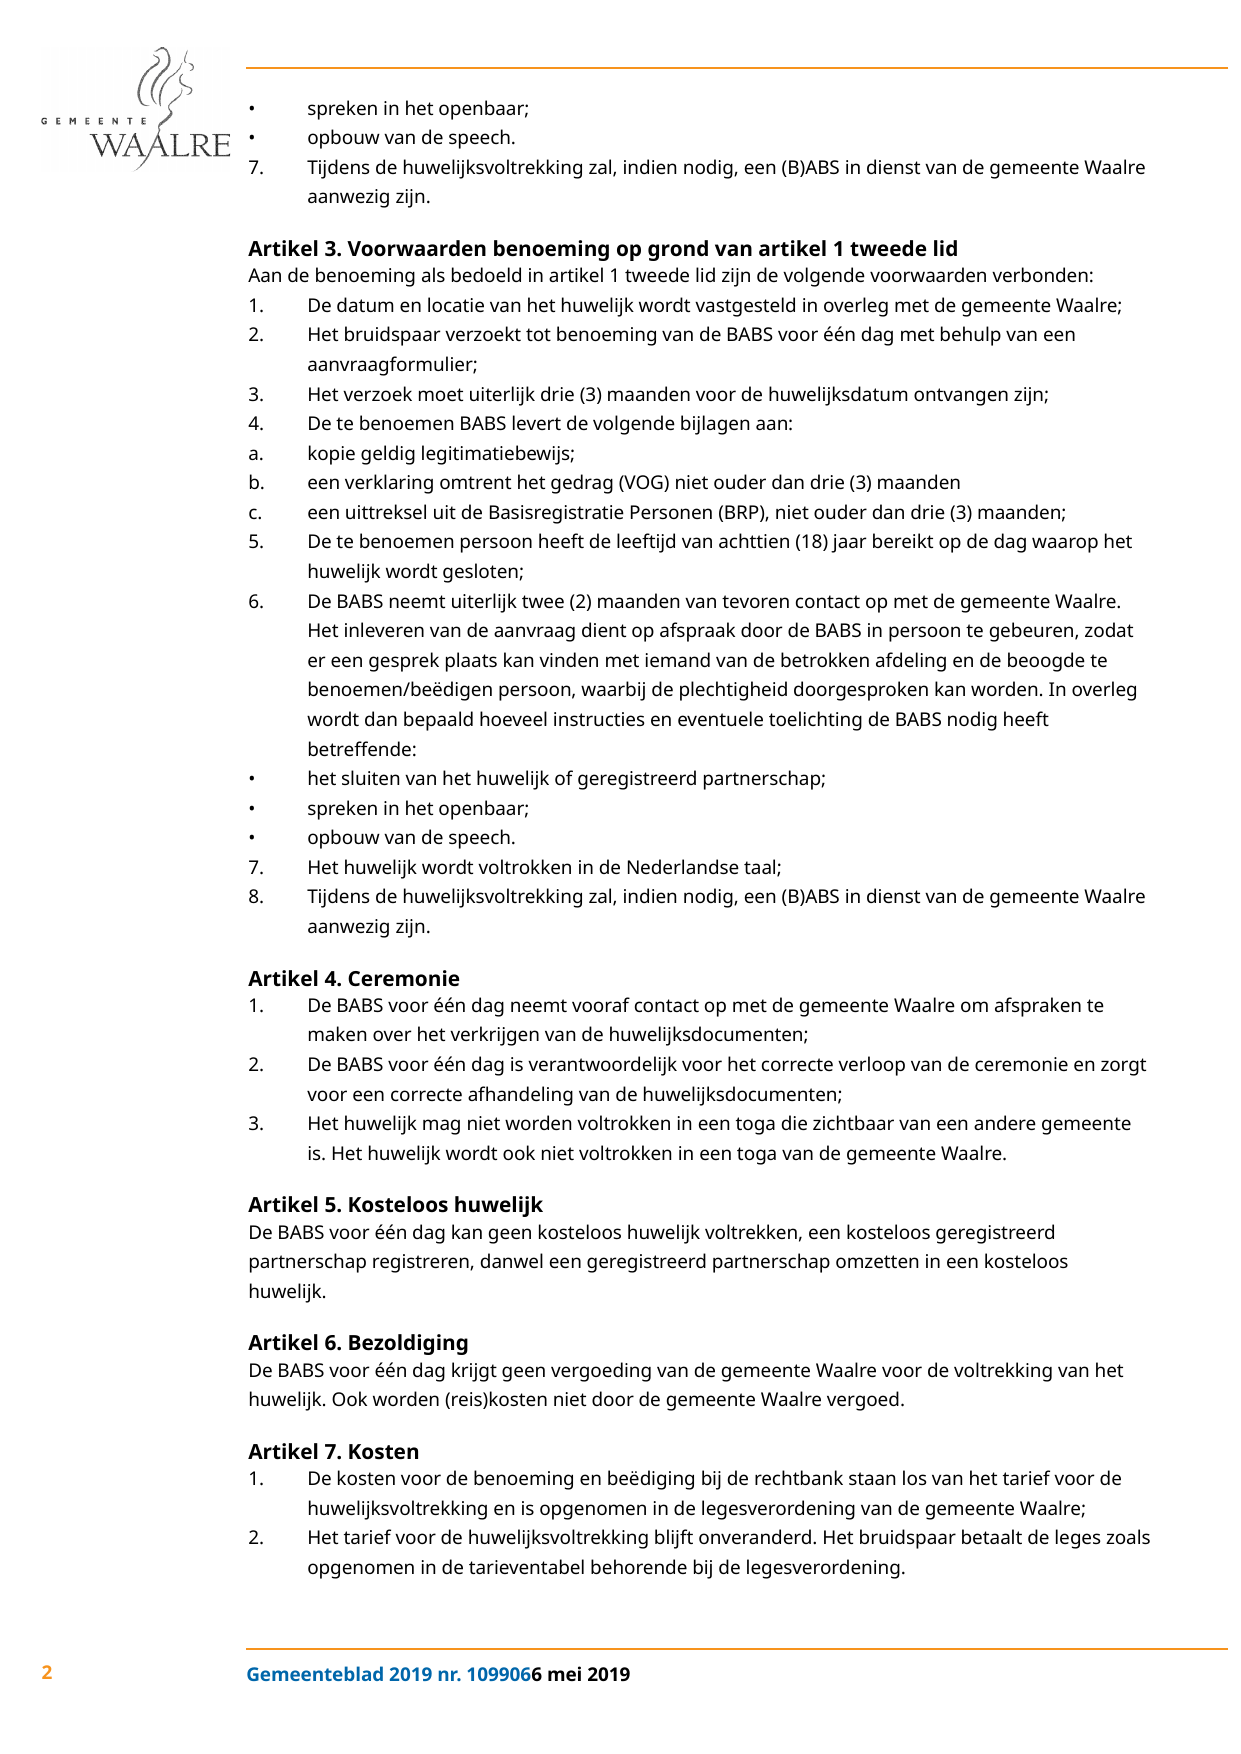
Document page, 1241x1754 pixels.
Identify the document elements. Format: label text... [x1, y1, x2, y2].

list kopie geldig legitimatiebewijs; [248, 440, 1152, 466]
list De BABS voor één dag is verantwoordelijk voor het correcte verloop van de ceremonie en zorgt voor een correcte afhandeling van de huwelijksdocumenten; [248, 1051, 1152, 1107]
list De te benoemen BABS levert de volgende bijlagen aan: [248, 410, 1152, 436]
list De kosten voor de benoeming en beëdiging bij de rechtbank staan los van het tarief voor de huwelijksvoltrekking en is opgenomen in de legesverordening van de gemeente Waalre; [248, 1465, 1152, 1521]
list De datum en locatie van het huwelijk wordt vastgesteld in overleg met de gemeente Waalre; [248, 292, 1152, 318]
list opbouw van de speech. [248, 824, 1152, 850]
list het sluiten van het huwelijk of geregistreerd partnerschap; [248, 765, 1152, 791]
text De BABS voor één dag krijgt geen vergoeding van de gemeente Waalre voor de voltrekking van het huwelijk. Ook worden (reis)kosten niet door de gemeente Waalre vergoed. [248, 1357, 1152, 1412]
list een verklaring omtrent het gedrag (VOG) niet ouder dan drie (3) maanden [248, 469, 1152, 495]
list Het verzoek moet uiterlijk drie (3) maanden voor de huwelijksdatum ontvangen zijn; [248, 381, 1152, 406]
text De BABS voor één dag kan geen kosteloos huwelijk voltrekken, een kosteloos geregistreerd partnerschap registreren, danwel een geregistreerd partnerschap omzetten in een kosteloos huwelijk. [248, 1219, 1152, 1304]
list De BABS neemt uiterlijk twee (2) maanden van tevoren contact op met de gemeente Waalre. Het inleveren van de aanvraag dient op afspraak door de BABS in persoon te gebeuren, zodat er een gesprek plaats kan vinden met iemand van de betrokken afdeling en de beoogde te benoemen/beëdigen persoon, waarbij de plechtigheid doorgesproken kan worden. In overleg wordt dan bepaald hoeveel instructies en eventuele toelichting de BABS nodig heeft betreffende: [248, 588, 1152, 761]
list opbouw van de speech. [248, 124, 1152, 150]
text Artikel 7. Kosten [248, 1437, 1152, 1465]
text Aan de benoeming als bedoeld in artikel 1 tweede lid zijn de volgende voorwaarden verbonden: [248, 262, 1152, 288]
picture [41, 47, 231, 172]
list De BABS voor één dag neemt vooraf contact op met de gemeente Waalre om afspraken te maken over het verkrijgen van de huwelijksdocumenten; [248, 992, 1152, 1047]
list Tijdens de huwelijksvoltrekking zal, indien nodig, een (B)ABS in dienst van de gemeente Waalre aanwezig zijn. [248, 154, 1152, 209]
list Het huwelijk wordt voltrokken in de Nederlandse taal; [248, 854, 1152, 880]
list Het huwelijk mag niet worden voltrokken in een toga die zichtbaar van een andere gemeente is. Het huwelijk wordt ook niet voltrokken in een toga van de gemeente Waalre. [248, 1110, 1152, 1166]
list Het tarief voor de huwelijksvoltrekking blijft onveranderd. Het bruidspaar betaalt de leges zoals opgenomen in de tarieventabel behorende bij de legesverordening. [248, 1524, 1152, 1580]
list spreken in het openbaar; [248, 95, 1152, 121]
list Het bruidspaar verzoekt tot benoeming van de BABS voor één dag met behulp van een aanvraagformulier; [248, 322, 1152, 377]
text Artikel 5. Kosteloos huwelijk [248, 1190, 1152, 1219]
list Tijdens de huwelijksvoltrekking zal, indien nodig, een (B)ABS in dienst van de gemeente Waalre aanwezig zijn. [248, 884, 1152, 939]
list een uittreksel uit de Basisregistratie Personen (BRP), niet ouder dan drie (3) maanden; [248, 499, 1152, 525]
list De te benoemen persoon heeft de leeftijd van achttien (18) jaar bereikt op de dag waarop het huwelijk wordt gesloten; [248, 529, 1152, 584]
text Artikel 4. Ceremonie [248, 964, 1152, 992]
list spreken in het openbaar; [248, 795, 1152, 821]
text Artikel 6. Bezoldiging [248, 1328, 1152, 1357]
text Artikel 3. Voorwaarden benoeming op grond van artikel 1 tweede lid [248, 234, 1152, 262]
